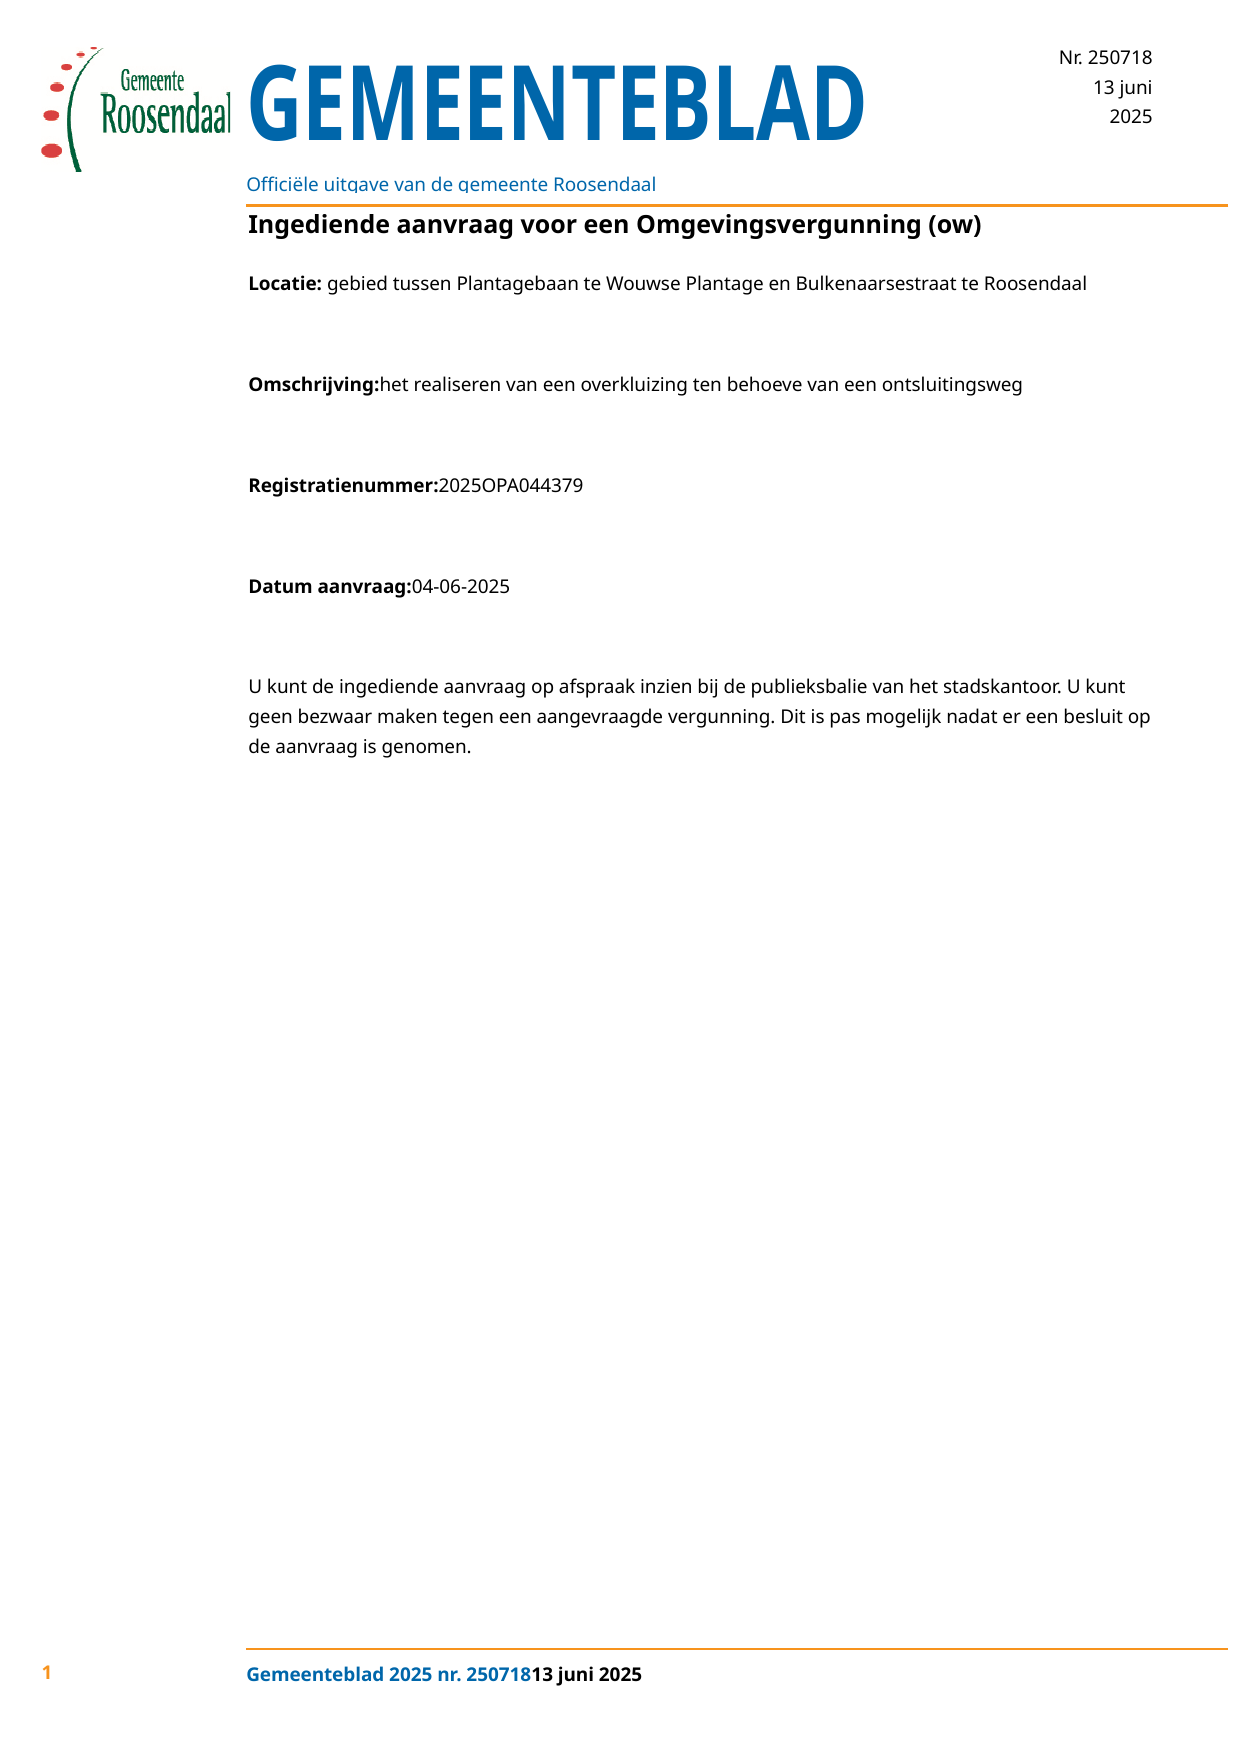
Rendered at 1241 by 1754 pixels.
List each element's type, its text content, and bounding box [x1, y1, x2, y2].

text U kunt de ingediende aanvraag op afspraak inzien bij de publieksbalie van het stadskantoor. U kunt geen bezwaar maken tegen een aangevraagde vergunning. Dit is pas mogelijk nadat er een besluit op de aanvraag is genomen. [248, 674, 1152, 758]
picture [41, 47, 231, 172]
text Registratienummer:2025OPA044379 [248, 472, 1152, 498]
text Datum aanvraag:04-06-2025 [248, 573, 1152, 598]
text Omschrijving:het realiseren van een overkluizing ten behoeve van een ontsluitingsweg [248, 371, 1152, 397]
text Locatie: gebied tussen Plantagebaan te Wouwse Plantage en Bulkenaarsestraat te Roosendaal [248, 270, 1152, 296]
text Ingediende aanvraag voor een Omgevingsvergunning (ow) [248, 207, 1152, 241]
